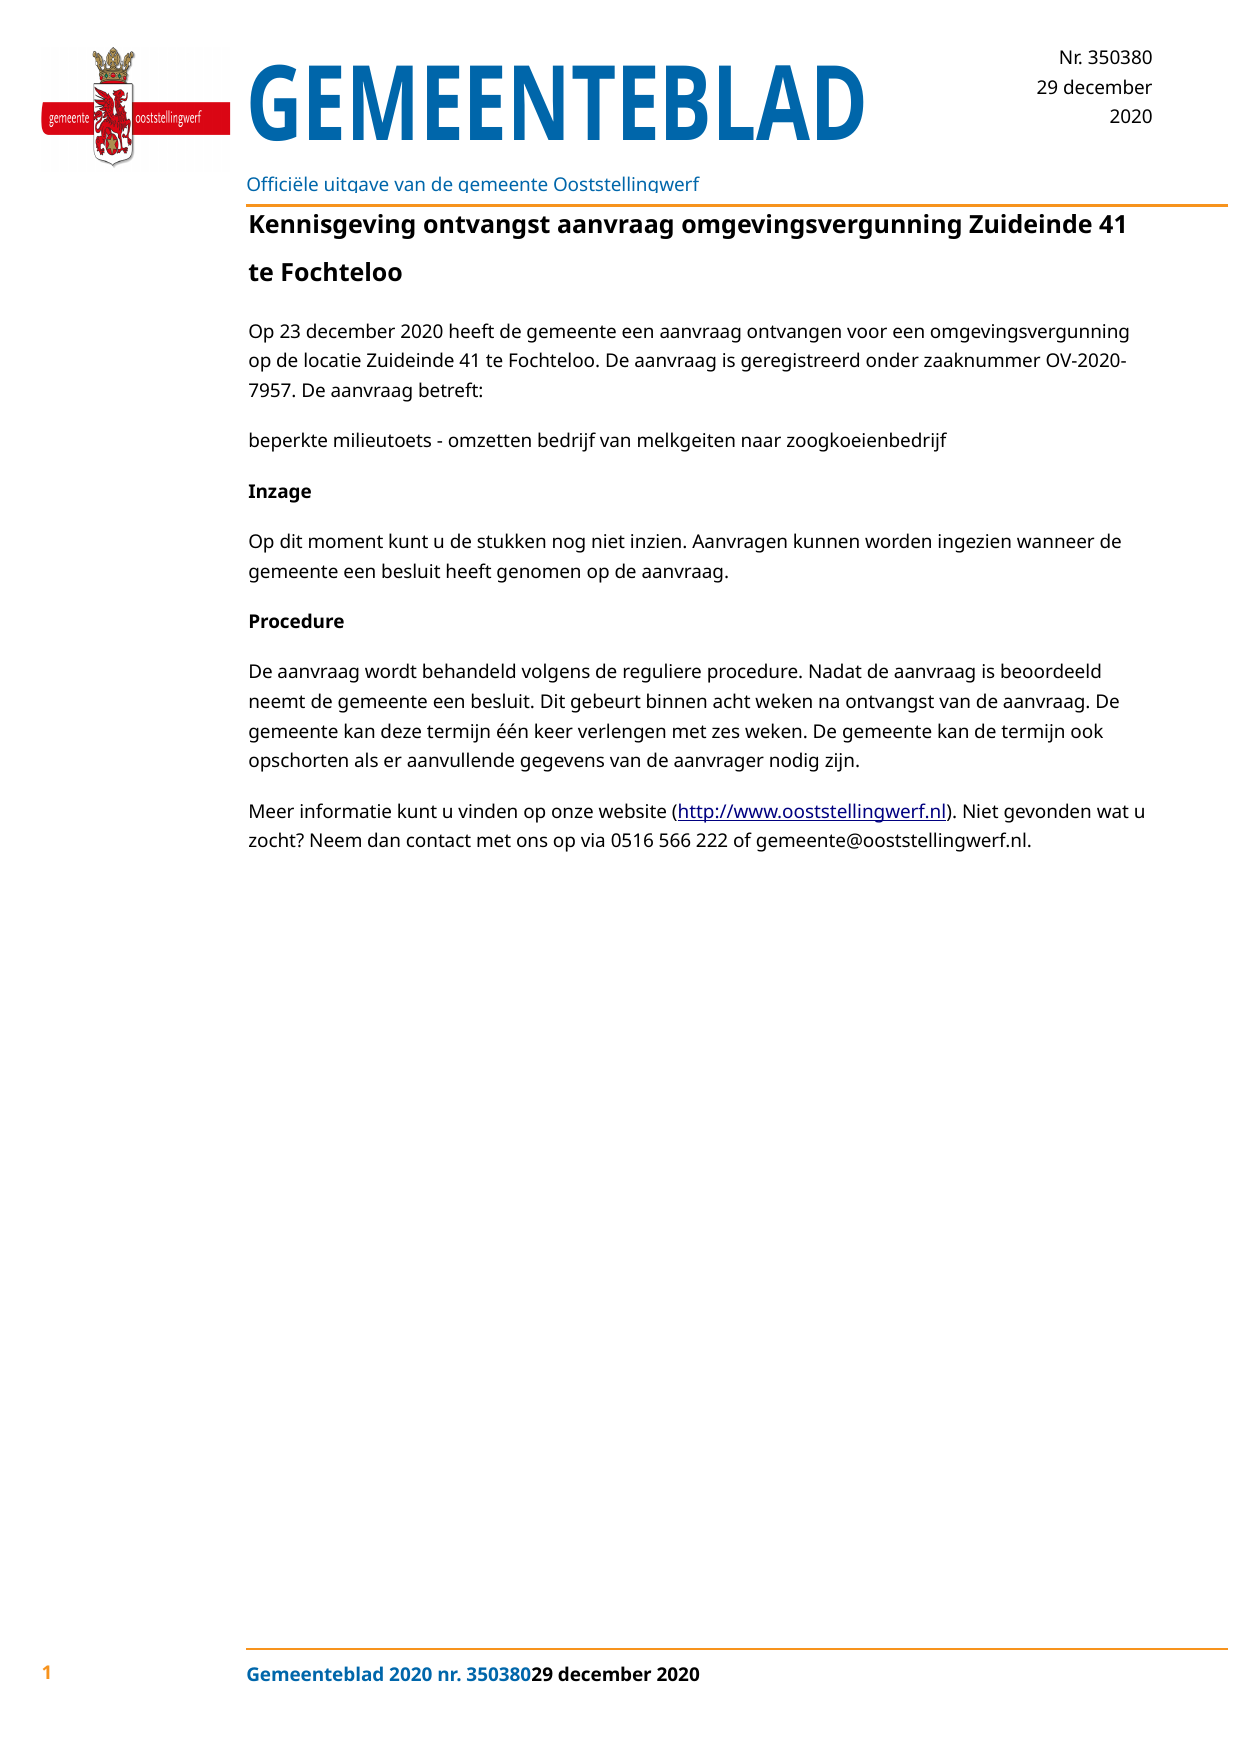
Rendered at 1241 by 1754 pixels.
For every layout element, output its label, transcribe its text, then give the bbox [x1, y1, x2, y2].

text Procedure [248, 608, 1152, 634]
text Op 23 december 2020 heeft de gemeente een aanvraag ontvangen voor een omgevingsvergunning op de locatie Zuideinde 41 te Fochteloo. De aanvraag is geregistreerd onder zaaknummer OV-2020-7957. De aanvraag betreft: [248, 318, 1152, 403]
text Op dit moment kunt u de stukken nog niet inzien. Aanvragen kunnen worden ingezien wanneer de gemeente een besluit heeft genomen op de aanvraag. [248, 528, 1152, 584]
text Meer informatie kunt u vinden op onze website (http://www.ooststellingwerf.nl). Niet gevonden wat u zocht? Neem dan contact met ons op via 0516 566 222 of gemeente@ooststellingwerf.nl. [248, 798, 1152, 853]
text De aanvraag wordt behandeld volgens de reguliere procedure. Nadat de aanvraag is beoordeeld neemt de gemeente een besluit. Dit gebeurt binnen acht weken na ontvangst van de aanvraag. De gemeente kan deze termijn één keer verlengen met zes weken. De gemeente kan de termijn ook opschorten als er aanvullende gegevens van de aanvrager nodig zijn. [248, 659, 1152, 773]
picture [41, 47, 231, 172]
text Kennisgeving ontvangst aanvraag omgevingsvergunning Zuideinde 41 te Fochteloo [248, 207, 1152, 288]
text Inzage [248, 478, 1152, 504]
text beperkte milieutoets - omzetten bedrijf van melkgeiten naar zoogkoeienbedrijf [248, 427, 1152, 453]
